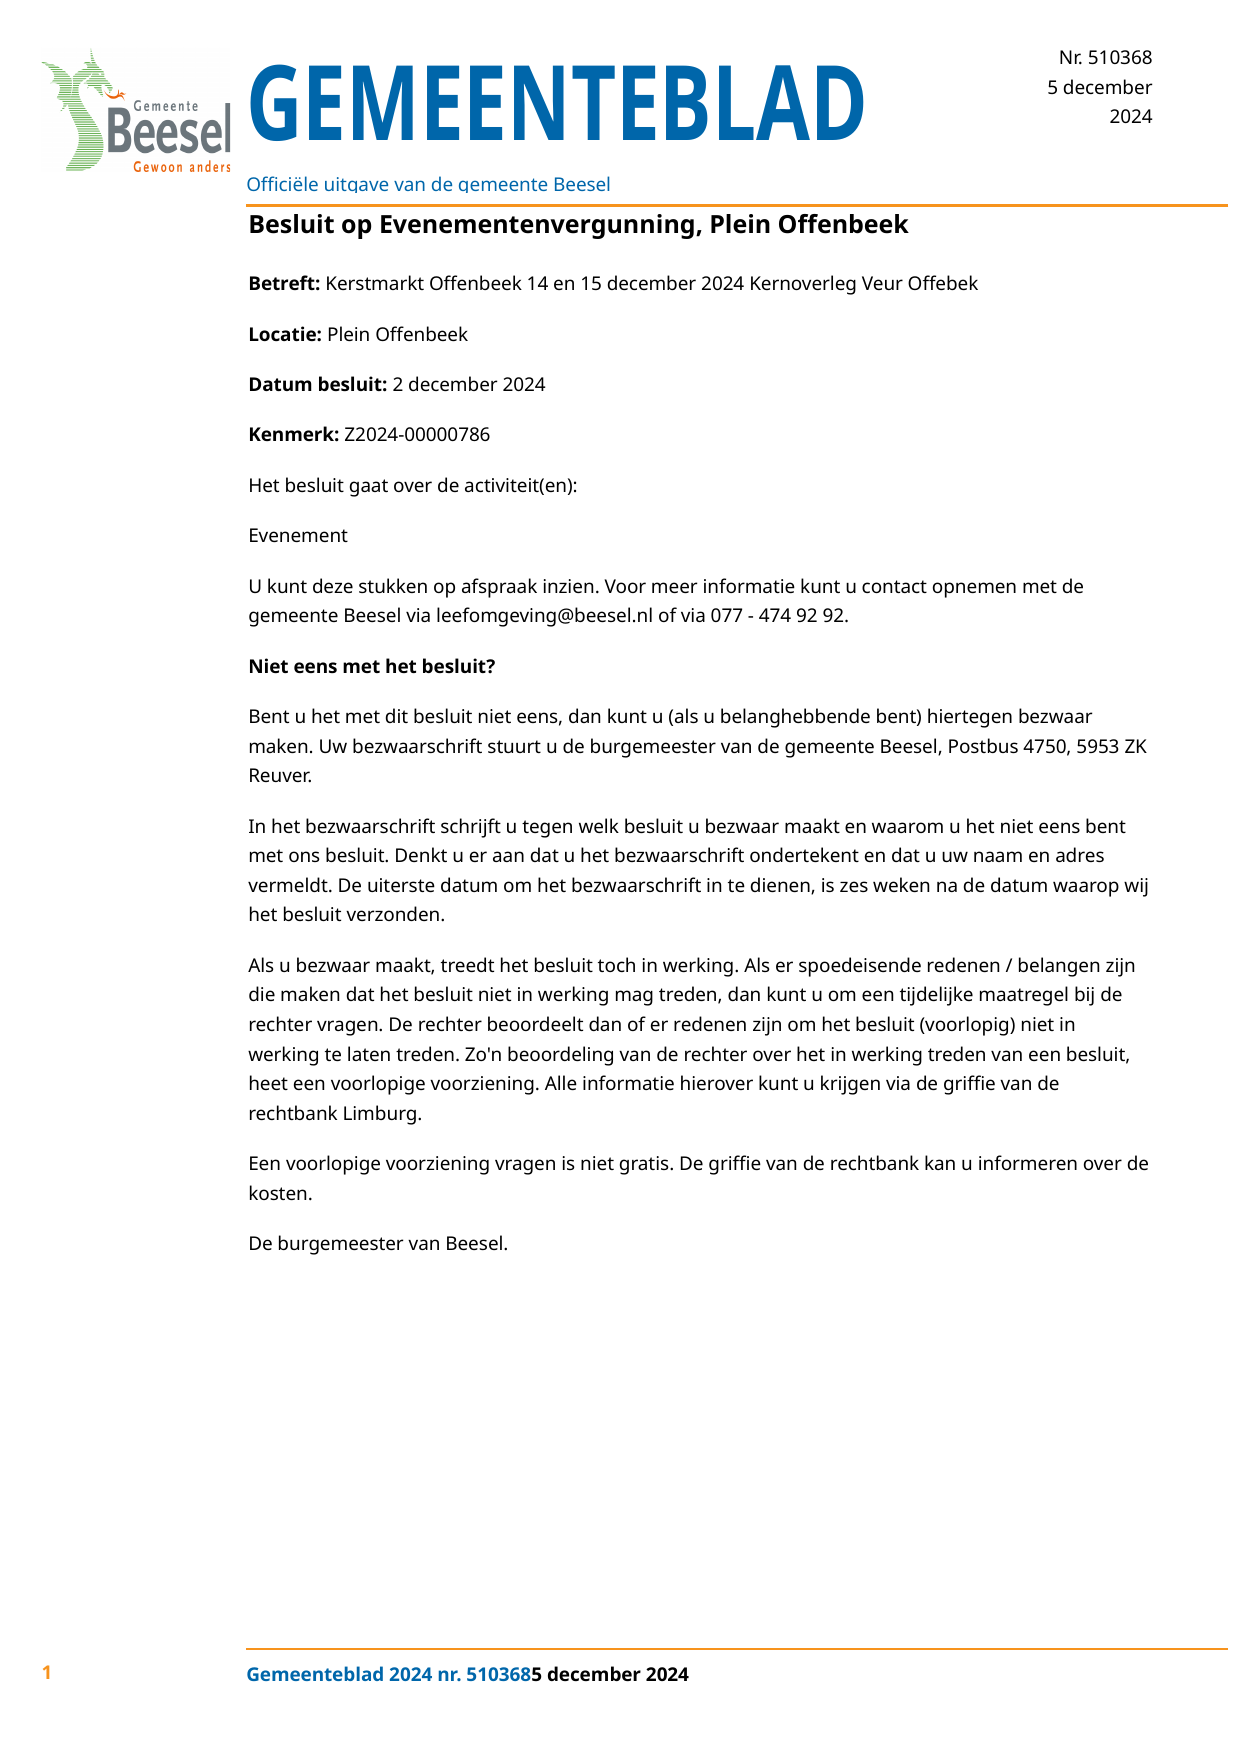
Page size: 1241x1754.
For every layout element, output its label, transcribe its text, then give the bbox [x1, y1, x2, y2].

text Bent u het met dit besluit niet eens, dan kunt u (als u belanghebbende bent) hiertegen bezwaar maken. Uw bezwaarschrift stuurt u de burgemeester van de gemeente Beesel, Postbus 4750, 5953 ZK Reuver. [248, 703, 1152, 788]
text Evenement [248, 522, 1152, 548]
text U kunt deze stukken op afspraak inzien. Voor meer informatie kunt u contact opnemen met de gemeente Beesel via leefomgeving@beesel.nl of via 077 - 474 92 92. [248, 573, 1152, 628]
text Betreft: Kerstmarkt Offenbeek 14 en 15 december 2024 Kernoverleg Veur Offebek [248, 270, 1152, 296]
text Het besluit gaat over de activiteit(en): [248, 472, 1152, 498]
text Datum besluit: 2 december 2024 [248, 371, 1152, 397]
text Niet eens met het besluit? [248, 653, 1152, 678]
text Besluit op Evenementenvergunning, Plein Offenbeek [248, 207, 1152, 241]
text De burgemeester van Beesel. [248, 1230, 1152, 1256]
text Een voorlopige voorziening vragen is niet gratis. De griffie van de rechtbank kan u informeren over de kosten. [248, 1150, 1152, 1206]
text In het bezwaarschrift schrijft u tegen welk besluit u bezwaar maakt en waarom u het niet eens bent met ons besluit. Denkt u er aan dat u het bezwaarschrift ondertekent en dat u uw naam en adres vermeldt. De uiterste datum om het bezwaarschrift in te dienen, is zes weken na de datum waarop wij het besluit verzonden. [248, 813, 1152, 927]
text Als u bezwaar maakt, treedt het besluit toch in werking. Als er spoedeisende redenen / belangen zijn die maken dat het besluit niet in werking mag treden, dan kunt u om een tijdelijke maatregel bij de rechter vragen. De rechter beoordeelt dan of er redenen zijn om het besluit (voorlopig) niet in werking te laten treden. Zo'n beoordeling van de rechter over het in werking treden van een besluit, heet een voorlopige voorziening. Alle informatie hierover kunt u krijgen via de griffie van de rechtbank Limburg. [248, 952, 1152, 1126]
text Locatie: Plein Offenbeek [248, 321, 1152, 346]
picture [41, 47, 231, 172]
text Kenmerk: Z2024-00000786 [248, 422, 1152, 447]
